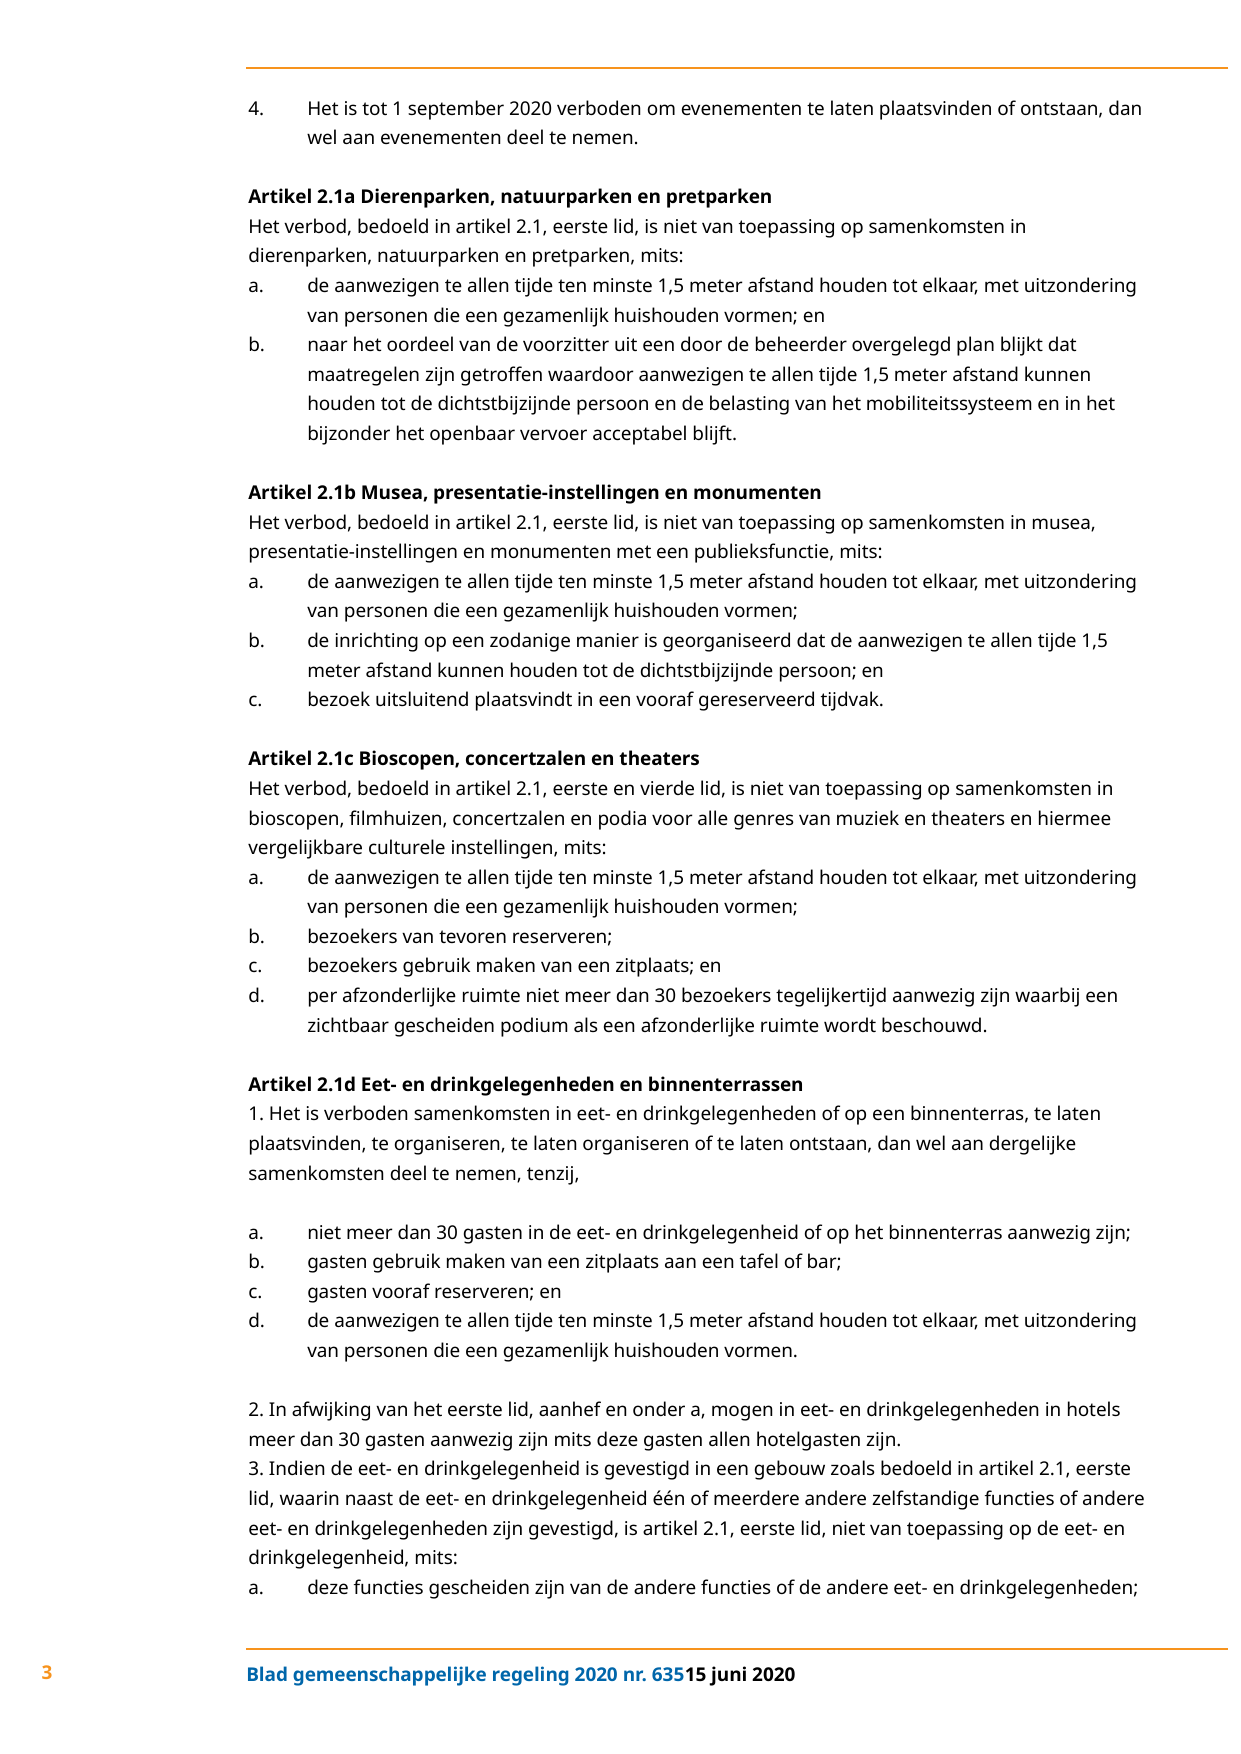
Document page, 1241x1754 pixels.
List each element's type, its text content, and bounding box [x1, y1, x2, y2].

list per afzonderlijke ruimte niet meer dan 30 bezoekers tegelijkertijd aanwezig zijn waarbij een zichtbaar gescheiden podium als een afzonderlijke ruimte wordt beschouwd. [248, 982, 1152, 1038]
text Het verbod, bedoeld in artikel 2.1, eerste en vierde lid, is niet van toepassing op samenkomsten in bioscopen, filmhuizen, concertzalen en podia voor alle genres van muziek en theaters en hiermee vergelijkbare culturele instellingen, mits: [248, 775, 1152, 860]
text Artikel 2.1d Eet- en drinkgelegenheden en binnenterrassen [248, 1071, 1152, 1097]
text Het verbod, bedoeld in artikel 2.1, eerste lid, is niet van toepassing op samenkomsten in dierenparken, natuurparken en pretparken, mits: [248, 213, 1152, 268]
list bezoekers van tevoren reserveren; [248, 923, 1152, 949]
list gasten vooraf reserveren; en [248, 1278, 1152, 1304]
list de aanwezigen te allen tijde ten minste 1,5 meter afstand houden tot elkaar, met uitzondering van personen die een gezamenlijk huishouden vormen; en [248, 272, 1152, 328]
text 3. Indien de eet- en drinkgelegenheid is gevestigd in een gebouw zoals bedoeld in artikel 2.1, eerste lid, waarin naast de eet- en drinkgelegenheid één of meerdere andere zelfstandige functies of andere eet- en drinkgelegenheden zijn gevestigd, is artikel 2.1, eerste lid, niet van toepassing op de eet- en drinkgelegenheid, mits: [248, 1456, 1152, 1570]
text Artikel 2.1c Bioscopen, concertzalen en theaters [248, 746, 1152, 771]
text Het verbod, bedoeld in artikel 2.1, eerste lid, is niet van toepassing op samenkomsten in musea, presentatie-instellingen en monumenten met een publieksfunctie, mits: [248, 509, 1152, 564]
list de aanwezigen te allen tijde ten minste 1,5 meter afstand houden tot elkaar, met uitzondering van personen die een gezamenlijk huishouden vormen; [248, 568, 1152, 623]
list naar het oordeel van de voorzitter uit een door de beheerder overgelegd plan blijkt dat maatregelen zijn getroffen waardoor aanwezigen te allen tijde 1,5 meter afstand kunnen houden tot de dichtstbijzijnde persoon en de belasting van het mobiliteitssysteem en in het bijzonder het openbaar vervoer acceptabel blijft. [248, 331, 1152, 446]
text Artikel 2.1a Dierenparken, natuurparken en pretparken [248, 183, 1152, 209]
list niet meer dan 30 gasten in de eet- en drinkgelegenheid of op het binnenterras aanwezig zijn; [248, 1219, 1152, 1245]
text Artikel 2.1b Musea, presentatie-instellingen en monumenten [248, 479, 1152, 505]
list Het is tot 1 september 2020 verboden om evenementen te laten plaatsvinden of ontstaan, dan wel aan evenementen deel te nemen. [248, 95, 1152, 150]
list de aanwezigen te allen tijde ten minste 1,5 meter afstand houden tot elkaar, met uitzondering van personen die een gezamenlijk huishouden vormen; [248, 864, 1152, 919]
list bezoekers gebruik maken van een zitplaats; en [248, 953, 1152, 978]
picture [41, 47, 231, 172]
text 1. Het is verboden samenkomsten in eet- en drinkgelegenheden of op een binnenterras, te laten plaatsvinden, te organiseren, te laten organiseren of te laten ontstaan, dan wel aan dergelijke samenkomsten deel te nemen, tenzij, [248, 1101, 1152, 1186]
text 2. In afwijking van het eerste lid, aanhef en onder a, mogen in eet- en drinkgelegenheden in hotels meer dan 30 gasten aanwezig zijn mits deze gasten allen hotelgasten zijn. [248, 1396, 1152, 1452]
list bezoek uitsluitend plaatsvindt in een vooraf gereserveerd tijdvak. [248, 686, 1152, 712]
list deze functies gescheiden zijn van de andere functies of de andere eet- en drinkgelegenheden; [248, 1574, 1152, 1600]
list de aanwezigen te allen tijde ten minste 1,5 meter afstand houden tot elkaar, met uitzondering van personen die een gezamenlijk huishouden vormen. [248, 1308, 1152, 1363]
list gasten gebruik maken van een zitplaats aan een tafel of bar; [248, 1248, 1152, 1274]
list de inrichting op een zodanige manier is georganiseerd dat de aanwezigen te allen tijde 1,5 meter afstand kunnen houden tot de dichtstbijzijnde persoon; en [248, 627, 1152, 683]
